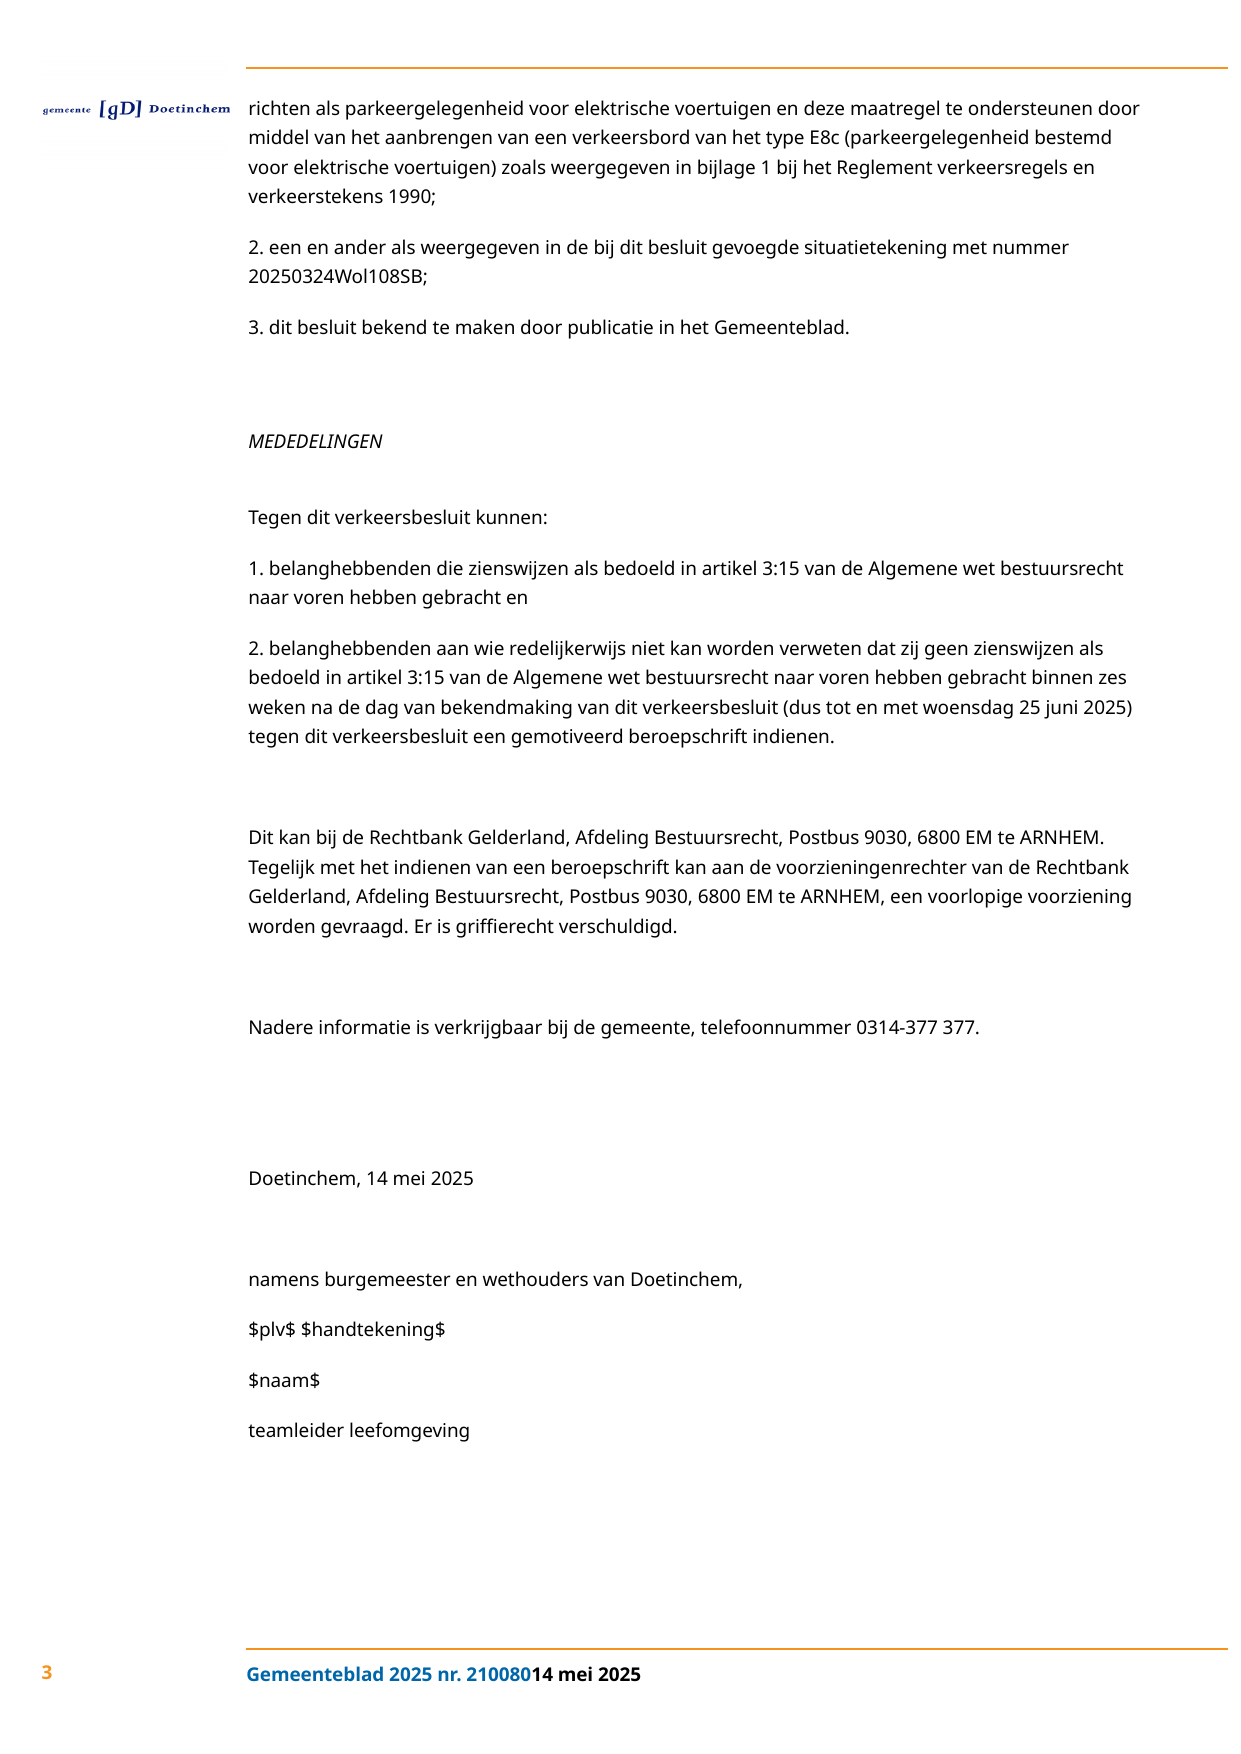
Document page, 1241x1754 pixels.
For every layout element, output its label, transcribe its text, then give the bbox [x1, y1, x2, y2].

picture [41, 47, 231, 172]
text 2. een en ander als weergegeven in de bij dit besluit gevoegde situatietekening met nummer 20250324Wol108SB; [248, 234, 1152, 289]
text $naam$ [248, 1367, 1152, 1393]
text $plv$ $handtekening$ [248, 1317, 1152, 1342]
text 1. belanghebbenden die zienswijzen als bedoeld in artikel 3:15 van de Algemene wet bestuursrecht naar voren hebben gebracht en [248, 555, 1152, 610]
text namens burgemeester en wethouders van Doetinchem, [248, 1266, 1152, 1292]
text Dit kan bij de Rechtbank Gelderland, Afdeling Bestuursrecht, Postbus 9030, 6800 EM te ARNHEM. Tegelijk met het indienen van een beroepschrift kan aan de voorzieningenrechter van de Rechtbank Gelderland, Afdeling Bestuursrecht, Postbus 9030, 6800 EM te ARNHEM, een voorlopige voorziening worden gevraagd. Er is griffierecht verschuldigd. [248, 824, 1152, 939]
text richten als parkeergelegenheid voor elektrische voertuigen en deze maatregel te ondersteunen door middel van het aanbrengen van een verkeersbord van het type E8c (parkeergelegenheid bestemd voor elektrische voertuigen) zoals weergegeven in bijlage 1 bij het Reglement verkeersregels en verkeerstekens 1990; [248, 95, 1152, 209]
text 3. dit besluit bekend te maken door publicatie in het Gemeenteblad. [248, 314, 1152, 340]
text 2. belanghebbenden aan wie redelijkerwijs niet kan worden verweten dat zij geen zienswijzen als bedoeld in artikel 3:15 van de Algemene wet bestuursrecht naar voren hebben gebracht binnen zes weken na de dag van bekendmaking van dit verkeersbesluit (dus tot en met woensdag 25 juni 2025) tegen dit verkeersbesluit een gemotiveerd beroepschrift indienen. [248, 635, 1152, 749]
text Doetinchem, 14 mei 2025 [248, 1165, 1152, 1191]
text Nadere informatie is verkrijgbaar bij de gemeente, telefoonnummer 0314-377 377. [248, 1014, 1152, 1040]
text Tegen dit verkeersbesluit kunnen: [248, 504, 1152, 530]
text teamleider leefomgeving [248, 1417, 1152, 1443]
text MEDEDELINGEN [248, 428, 1152, 454]
